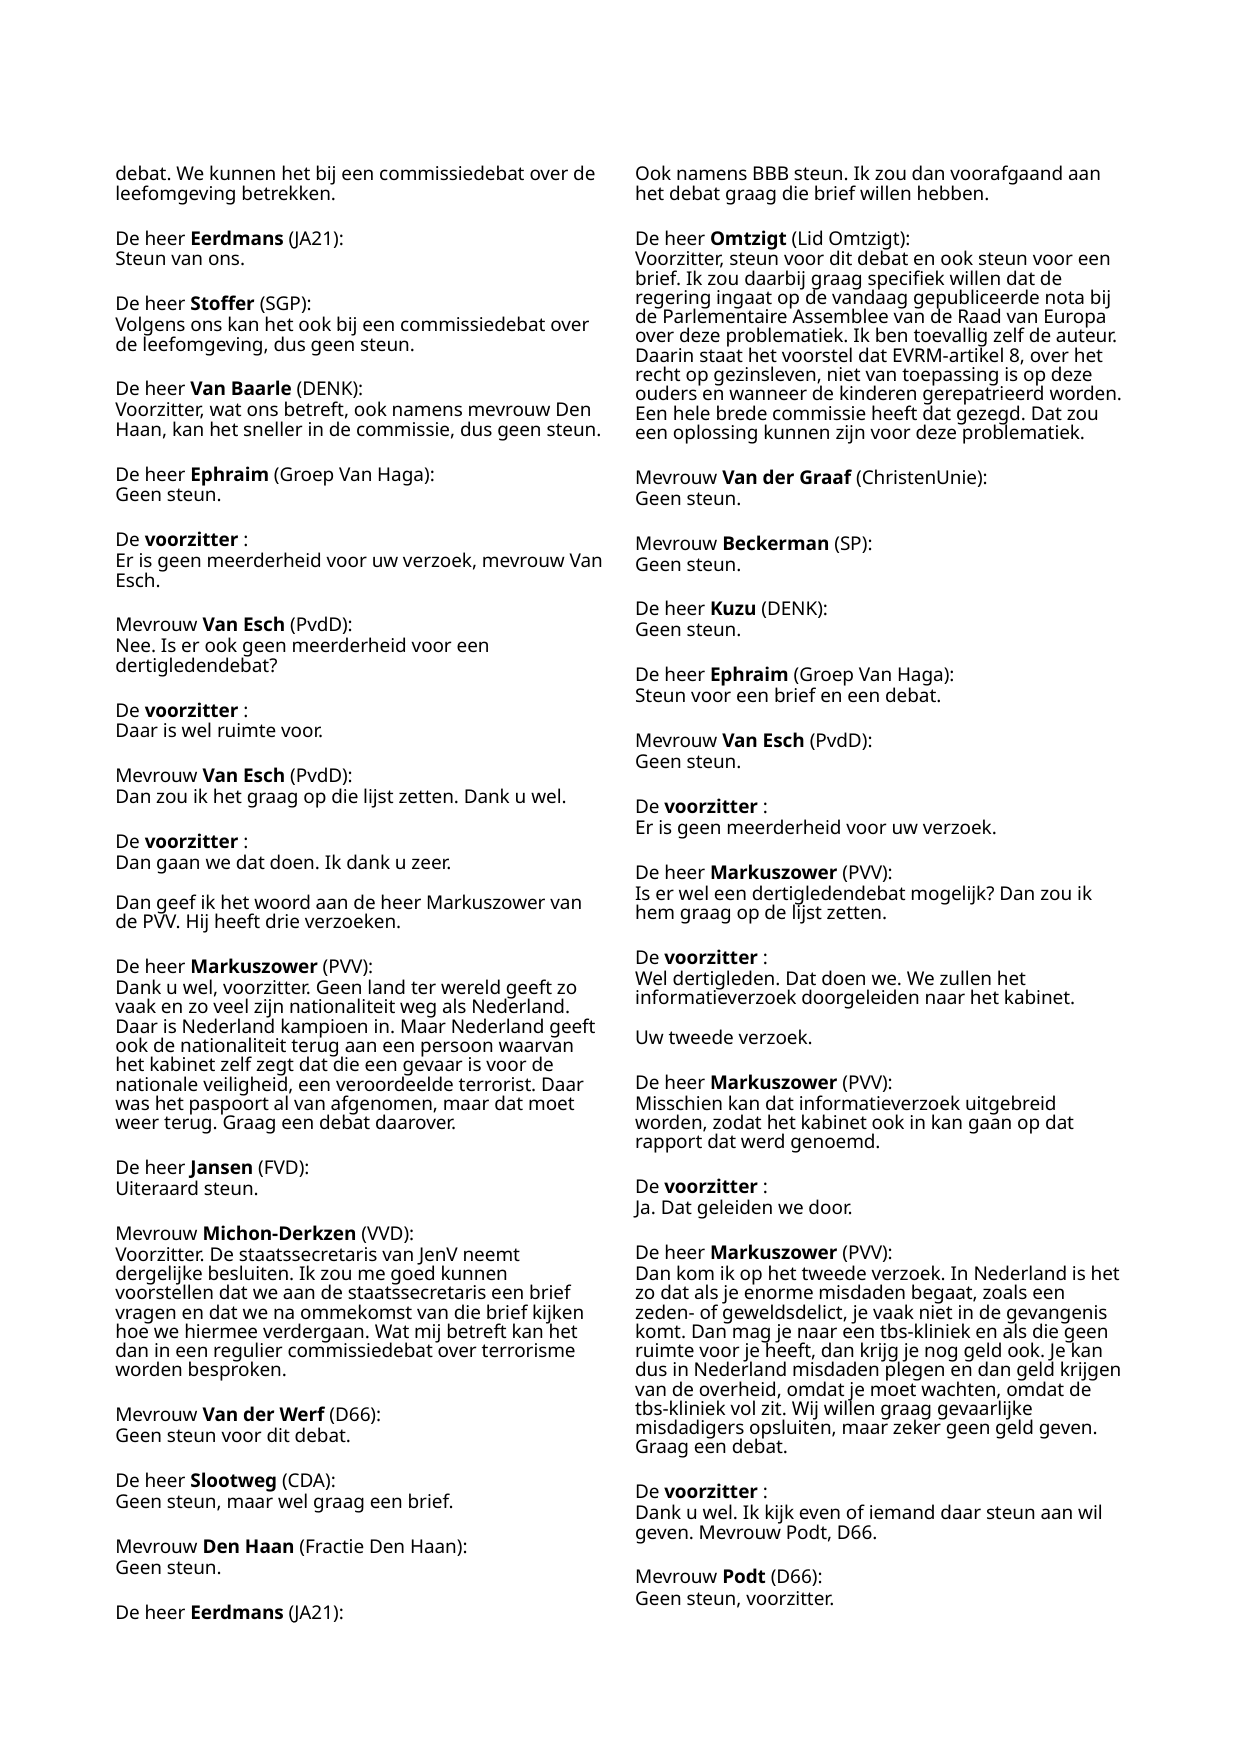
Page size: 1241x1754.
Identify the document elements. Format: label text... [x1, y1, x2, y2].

text De voorzitter : [115, 828, 605, 854]
text Dank u wel. Ik kijk even of iemand daar steun aan wil geven. Mevrouw Podt, D66. [635, 1504, 1125, 1543]
text De heer Ephraim (Groep Van Haga): [635, 661, 1125, 687]
text Uiteraard steun. [115, 1180, 605, 1199]
text Dan kom ik op het tweede verzoek. In Nederland is het zo dat als je enorme misdaden begaat, zoals een zeden- of geweldsdelict, je vaak niet in de gevangenis komt. Dan mag je naar een tbs-kliniek en als die geen ruimte voor je heeft, dan krijg je nog geld ook. Je kan dus in Nederland misdaden plegen en dan geld krijgen van de overheid, omdat je moet wachten, omdat de tbs-kliniek vol zit. Wij willen graag gevaarlijke misdadigers opsluiten, maar zeker geen geld geven. Graag een debat. [635, 1265, 1125, 1458]
text De heer Eerdmans (JA21): [115, 1599, 605, 1625]
text Dan gaan we dat doen. Ik dank u zeer. [115, 854, 605, 873]
text Daar is wel ruimte voor. [115, 722, 605, 742]
text Wel dertigleden. Dat doen we. We zullen het informatieverzoek doorgeleiden naar het kabinet. [635, 970, 1125, 1008]
text De voorzitter : [635, 1173, 1125, 1199]
text Uw tweede verzoek. [635, 1029, 1125, 1048]
text Geen steun. [635, 490, 1125, 509]
text De heer Slootweg (CDA): [115, 1467, 605, 1493]
text Nee. Is er ook geen meerderheid voor een dertigledendebat? [115, 637, 605, 676]
text Er is geen meerderheid voor uw verzoek, mevrouw Van Esch. [115, 552, 605, 591]
text Geen steun. [635, 753, 1125, 772]
text De voorzitter : [115, 697, 605, 722]
text Steun van ons. [115, 250, 605, 270]
text Geen steun. [115, 1559, 605, 1578]
text De voorzitter : [635, 1479, 1125, 1504]
text Ja. Dat geleiden we door. [635, 1199, 1125, 1218]
text debat. We kunnen het bij een commissiedebat over de leefomgeving betrekken. [115, 165, 605, 204]
text De heer Markuszower (PVV): [635, 1239, 1125, 1265]
text De heer Markuszower (PVV): [115, 953, 605, 979]
text Voorzitter. De staatssecretaris van JenV neemt dergelijke besluiten. Ik zou me goed kunnen voorstellen dat we aan de staatssecretaris een brief vragen en dat we na ommekomst van die brief kijken hoe we hiermee verdergaan. Wat mij betreft kan het dan in een regulier commissiedebat over terrorisme worden besproken. [115, 1246, 605, 1381]
text Ook namens BBB steun. Ik zou dan voorafgaand aan het debat graag die brief willen hebben. [635, 165, 1125, 204]
text Dan zou ik het graag op die lijst zetten. Dank u wel. [115, 788, 605, 808]
text Mevrouw Den Haan (Fractie Den Haan): [115, 1533, 605, 1559]
text Mevrouw Michon-Derkzen (VVD): [115, 1220, 605, 1246]
text Geen steun. [635, 556, 1125, 575]
text Is er wel een dertigledendebat mogelijk? Dan zou ik hem graag op de lijst zetten. [635, 885, 1125, 923]
text Er is geen meerderheid voor uw verzoek. [635, 819, 1125, 838]
text Mevrouw Podt (D66): [635, 1564, 1125, 1589]
text Misschien kan dat informatieverzoek uitgebreid worden, zodat het kabinet ook in kan gaan op dat rapport dat werd genoemd. [635, 1095, 1125, 1153]
text Mevrouw Van der Werf (D66): [115, 1402, 605, 1427]
text Geen steun voor dit debat. [115, 1427, 605, 1447]
text De heer Jansen (FVD): [115, 1154, 605, 1180]
text Mevrouw Van der Graaf (ChristenUnie): [635, 464, 1125, 490]
text Geen steun. [115, 486, 605, 506]
text Dan geef ik het woord aan de heer Markuszower van de PVV. Hij heeft drie verzoeken. [115, 894, 605, 933]
text Geen steun. [635, 621, 1125, 641]
text Steun voor een brief en een debat. [635, 687, 1125, 706]
text Voorzitter, steun voor dit debat en ook steun voor een brief. Ik zou daarbij graag specifiek willen dat de regering ingaat op de vandaag gepubliceerde nota bij de Parlementaire Assemblee van de Raad van Europa over deze problematiek. Ik ben toevallig zelf de auteur. Daarin staat het voorstel dat EVRM-artikel 8, over het recht op gezinsleven, niet van toepassing is op deze ouders en wanneer de kinderen gerepatrieerd worden. Een hele brede commissie heeft dat gezegd. Dat zou een oplossing kunnen zijn voor deze problematiek. [635, 250, 1125, 443]
text De heer Eerdmans (JA21): [115, 225, 605, 250]
text Geen steun, maar wel graag een brief. [115, 1493, 605, 1512]
text De voorzitter : [115, 527, 605, 552]
text Mevrouw Van Esch (PvdD): [115, 612, 605, 637]
text De voorzitter : [635, 944, 1125, 970]
text De voorzitter : [635, 793, 1125, 819]
text Mevrouw Van Esch (PvdD): [635, 727, 1125, 753]
text Geen steun, voorzitter. [635, 1589, 1125, 1609]
text De heer Van Baarle (DENK): [115, 376, 605, 401]
text Voorzitter, wat ons betreft, ook namens mevrouw Den Haan, kan het sneller in de commissie, dus geen steun. [115, 401, 605, 440]
text De heer Omtzigt (Lid Omtzigt): [635, 225, 1125, 250]
text Volgens ons kan het ook bij een commissiedebat over de leefomgeving, dus geen steun. [115, 316, 605, 355]
text De heer Stoffer (SGP): [115, 291, 605, 316]
text De heer Kuzu (DENK): [635, 596, 1125, 621]
text Mevrouw Van Esch (PvdD): [115, 763, 605, 788]
text De heer Markuszower (PVV): [635, 1069, 1125, 1095]
text De heer Markuszower (PVV): [635, 859, 1125, 885]
text Dank u wel, voorzitter. Geen land ter wereld geeft zo vaak en zo veel zijn nationaliteit weg als Nederland. Daar is Nederland kampioen in. Maar Nederland geeft ook de nationaliteit terug aan een persoon waarvan het kabinet zelf zegt dat die een gevaar is voor de nationale veiligheid, een veroordeelde terrorist. Daar was het paspoort al van afgenomen, maar dat moet weer terug. Graag een debat daarover. [115, 979, 605, 1133]
text De heer Ephraim (Groep Van Haga): [115, 461, 605, 486]
text Mevrouw Beckerman (SP): [635, 530, 1125, 556]
